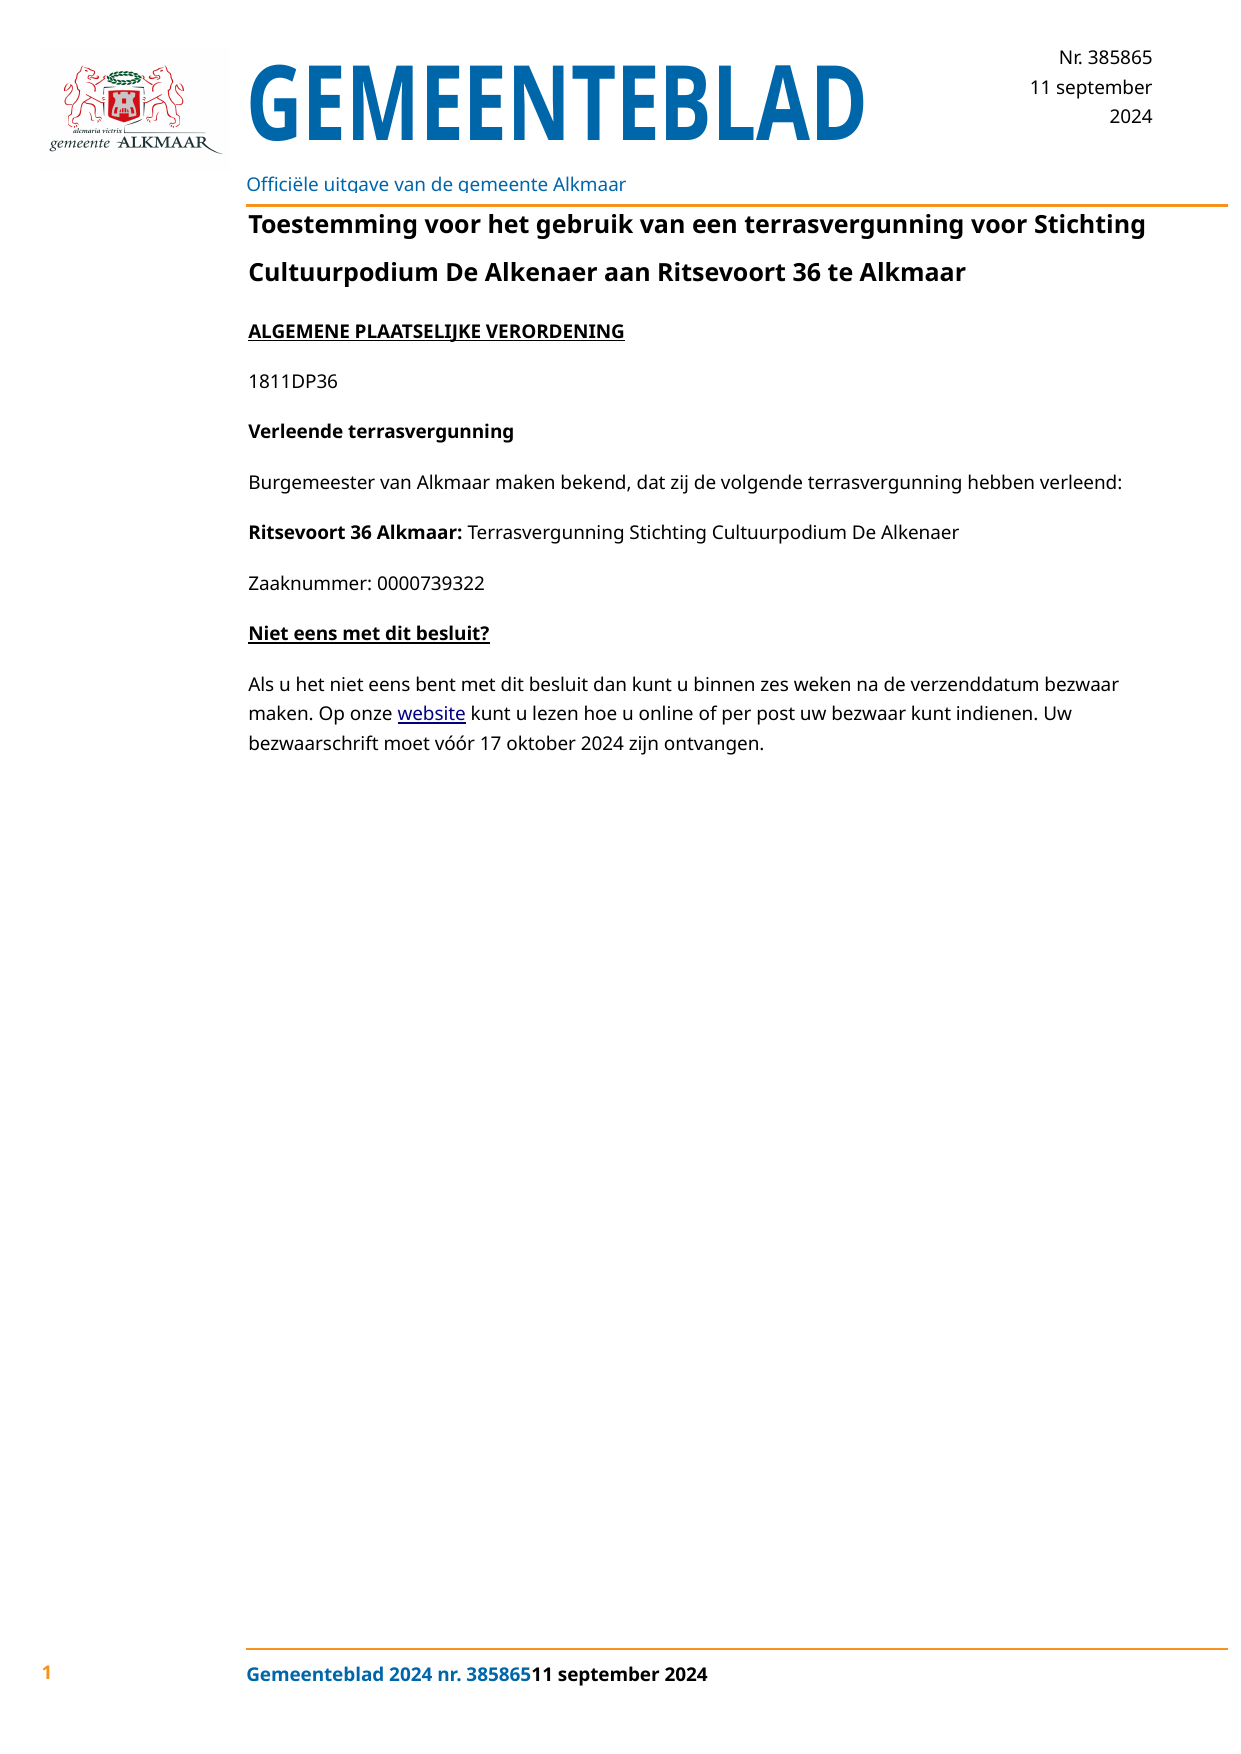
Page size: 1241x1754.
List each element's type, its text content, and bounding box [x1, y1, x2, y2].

text Zaaknummer: 0000739322 [248, 570, 1152, 596]
text Toestemming voor het gebruik van een terrasvergunning voor Stichting Cultuurpodium De Alkenaer aan Ritsevoort 36 te Alkmaar [248, 207, 1152, 288]
text Ritsevoort 36 Alkmaar: Terrasvergunning Stichting Cultuurpodium De Alkenaer [248, 519, 1152, 545]
text Burgemeester van Alkmaar maken bekend, dat zij de volgende terrasvergunning hebben verleend: [248, 469, 1152, 495]
text Als u het niet eens bent met dit besluit dan kunt u binnen zes weken na de verzenddatum bezwaar maken. Op onze website kunt u lezen hoe u online of per post uw bezwaar kunt indienen. Uw bezwaarschrift moet vóór 17 oktober 2024 zijn ontvangen. [248, 671, 1152, 756]
text Verleende terrasvergunning [248, 419, 1152, 444]
picture [41, 47, 231, 172]
text ALGEMENE PLAATSELIJKE VERORDENING [248, 318, 1152, 344]
text Niet eens met dit besluit? [248, 620, 1152, 646]
text 1811DP36 [248, 368, 1152, 394]
